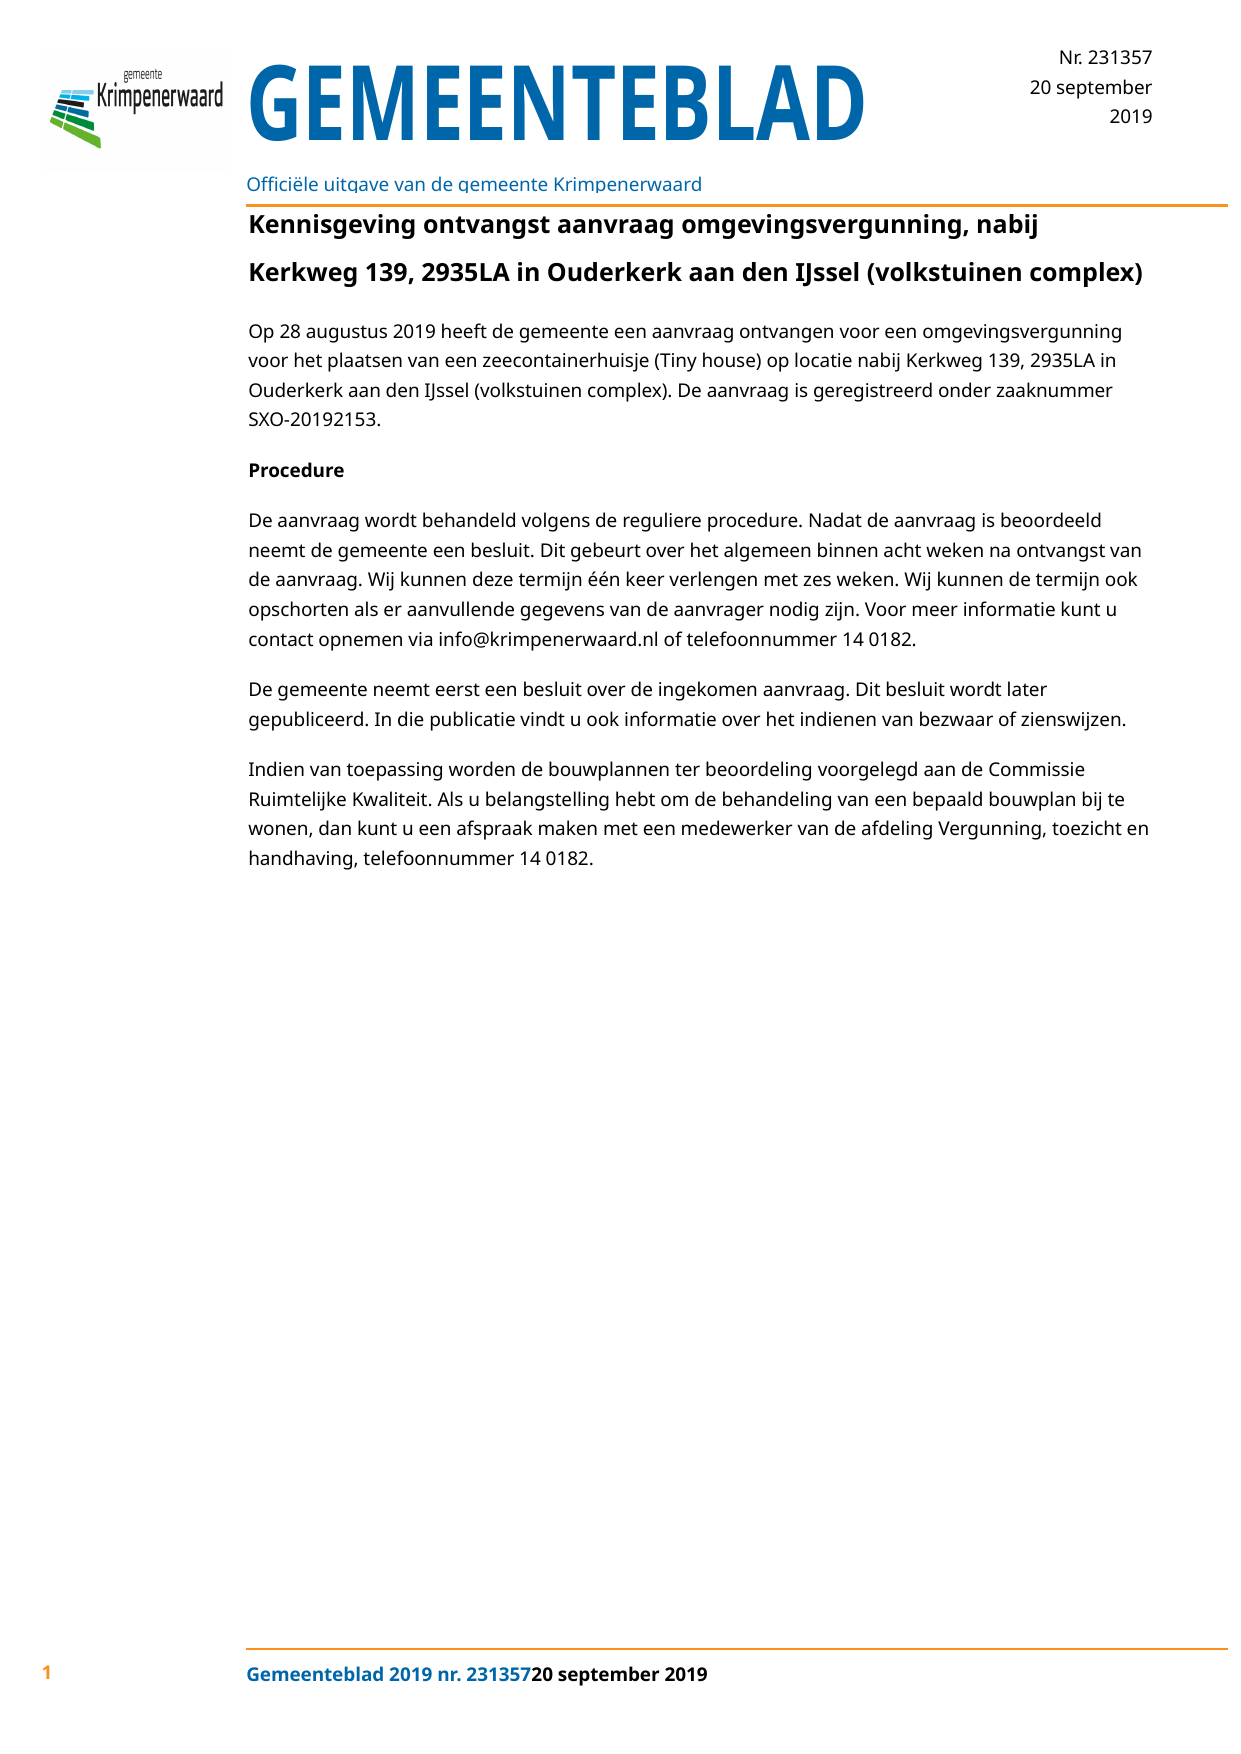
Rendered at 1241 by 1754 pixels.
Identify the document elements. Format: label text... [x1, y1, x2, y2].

text Kennisgeving ontvangst aanvraag omgevingsvergunning, nabij Kerkweg 139, 2935LA in Ouderkerk aan den IJssel (volkstuinen complex) [248, 207, 1152, 288]
picture [41, 47, 231, 172]
text Op 28 augustus 2019 heeft de gemeente een aanvraag ontvangen voor een omgevingsvergunning voor het plaatsen van een zeecontainerhuisje (Tiny house) op locatie nabij Kerkweg 139, 2935LA in Ouderkerk aan den IJssel (volkstuinen complex). De aanvraag is geregistreerd onder zaaknummer SXO-20192153. [248, 318, 1152, 432]
text De gemeente neemt eerst een besluit over de ingekomen aanvraag. Dit besluit wordt later gepubliceerd. In die publicatie vindt u ook informatie over het indienen van bezwaar of zienswijzen. [248, 676, 1152, 732]
text Indien van toepassing worden de bouwplannen ter beoordeling voorgelegd aan de Commissie Ruimtelijke Kwaliteit. Als u belangstelling hebt om de behandeling van een bepaald bouwplan bij te wonen, dan kunt u een afspraak maken met een medewerker van de afdeling Vergunning, toezicht en handhaving, telefoonnummer 14 0182. [248, 756, 1152, 871]
text De aanvraag wordt behandeld volgens de reguliere procedure. Nadat de aanvraag is beoordeeld neemt de gemeente een besluit. Dit gebeurt over het algemeen binnen acht weken na ontvangst van de aanvraag. Wij kunnen deze termijn één keer verlengen met zes weken. Wij kunnen de termijn ook opschorten als er aanvullende gegevens van de aanvrager nodig zijn. Voor meer informatie kunt u contact opnemen via info@krimpenerwaard.nl of telefoonnummer 14 0182. [248, 507, 1152, 652]
text Procedure [248, 457, 1152, 483]
